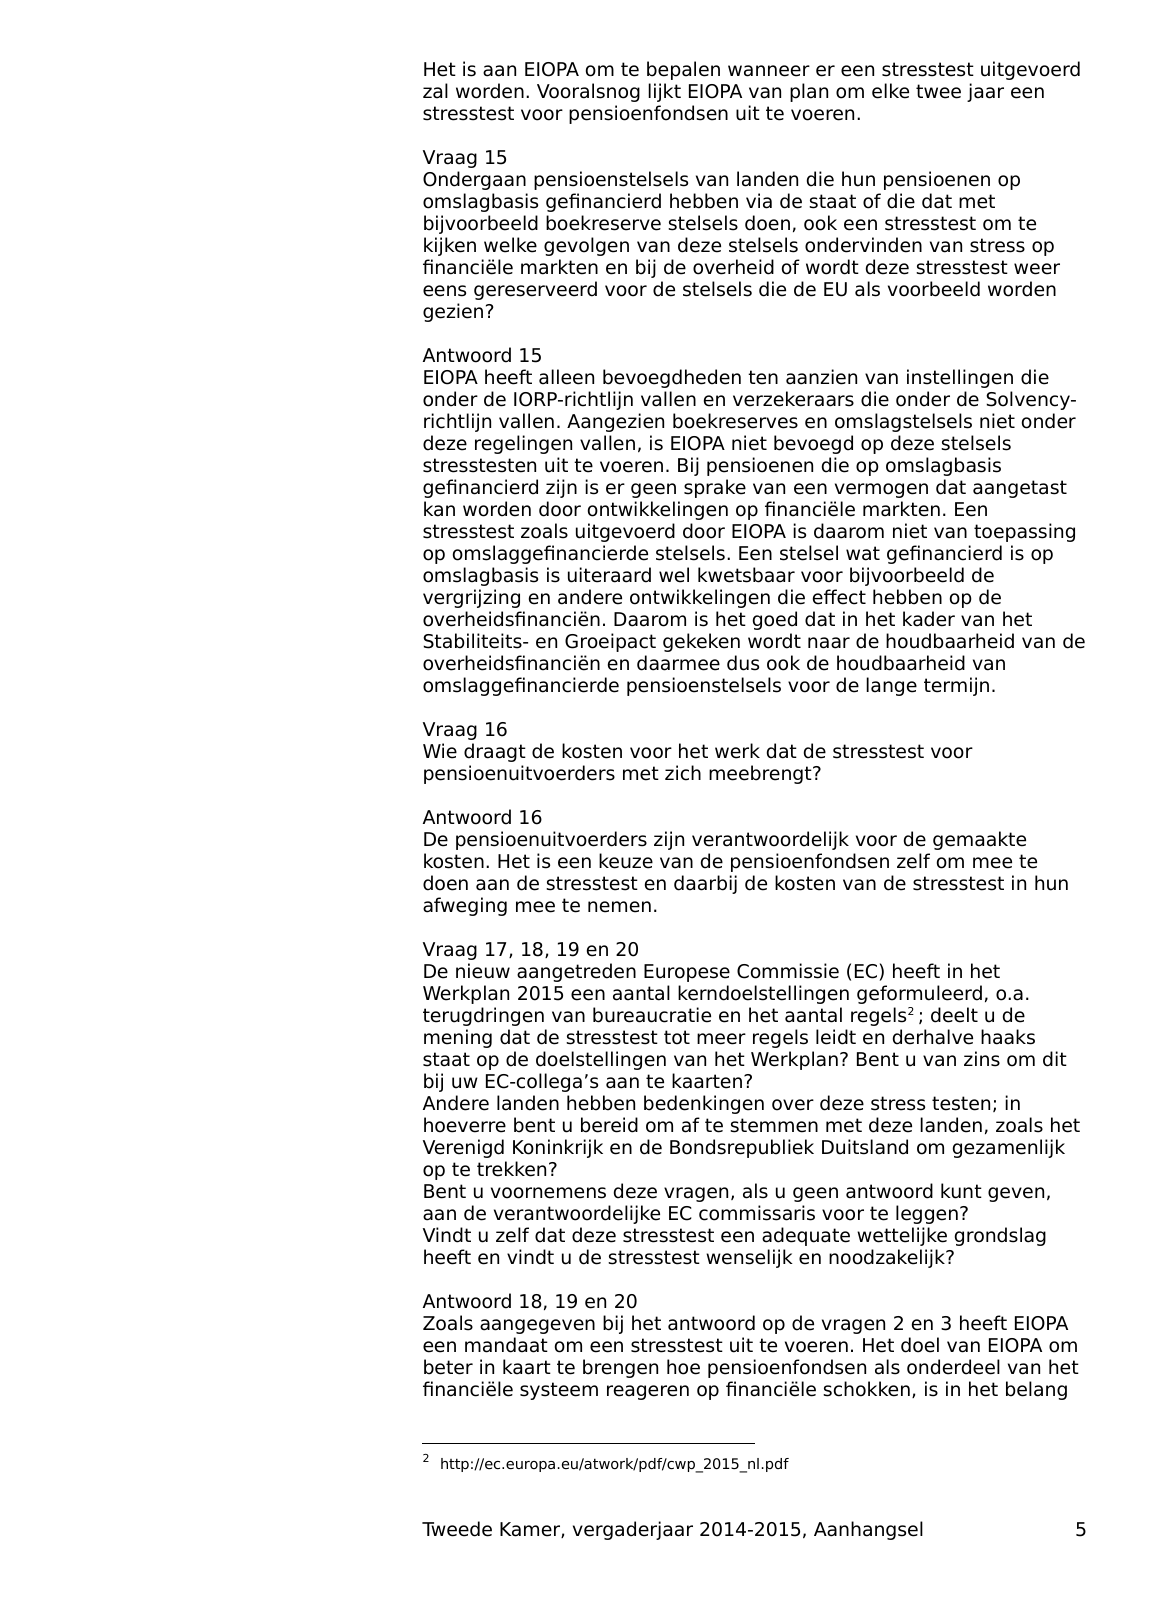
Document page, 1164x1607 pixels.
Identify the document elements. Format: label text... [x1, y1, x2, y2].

text De pensioenuitvoerders zijn verantwoordelijk voor de gemaakte kosten. Het is een keuze van de pensioenfondsen zelf om mee te doen aan de stresstest en daarbij de kosten van de stresstest in hun afweging mee te nemen. [422, 829, 1087, 917]
text Antwoord 18, 19 en 20 [422, 1291, 1087, 1313]
text Bent u voornemens deze vragen, als u geen antwoord kunt geven, aan de verantwoordelijke EC commissaris voor te leggen? [422, 1181, 1087, 1225]
text Andere landen hebben bedenkingen over deze stress testen; in hoeverre bent u bereid om af te stemmen met deze landen, zoals het Verenigd Koninkrijk en de Bondsrepubliek Duitsland om gezamenlijk op te trekken? [422, 1093, 1087, 1181]
text EIOPA heeft alleen bevoegdheden ten aanzien van instellingen die onder de IORP-richtlijn vallen en verzekeraars die onder de Solvency-richtlijn vallen. Aangezien boekreserves en omslagstelsels niet onder deze regelingen vallen, is EIOPA niet bevoegd op deze stelsels stresstesten uit te voeren. Bij pensioenen die op omslagbasis gefinancierd zijn is er geen sprake van een vermogen dat aangetast kan worden door ontwikkelingen op financiële markten. Een stresstest zoals uitgevoerd door EIOPA is daarom niet van toepassing op omslaggefinancierde stelsels. Een stelsel wat gefinancierd is op omslagbasis is uiteraard wel kwetsbaar voor bijvoorbeeld de vergrijzing en andere ontwikkelingen die effect hebben op de overheidsfinanciën. Daarom is het goed dat in het kader van het Stabiliteits- en Groeipact gekeken wordt naar de houdbaarheid van de overheidsfinanciën en daarmee dus ook de houdbaarheid van omslaggefinancierde pensioenstelsels voor de lange termijn. [422, 367, 1087, 697]
text Wie draagt de kosten voor het werk dat de stresstest voor pensioenuitvoerders met zich meebrengt? [422, 741, 1087, 785]
text De nieuw aangetreden Europese Commissie (EC) heeft in het Werkplan 2015 een aantal kerndoelstellingen geformuleerd, o.a. terugdringen van bureaucratie en het aantal regels; deelt u de mening dat de stresstest tot meer regels leidt en derhalve haaks staat op de doelstellingen van het Werkplan? Bent u van zins om dit bij uw EC-collega’s aan te kaarten? [422, 961, 1087, 1093]
text Vraag 17, 18, 19 en 20 [422, 939, 1087, 961]
text Zoals aangegeven bij het antwoord op de vragen 2 en 3 heeft EIOPA een mandaat om een stresstest uit te voeren. Het doel van EIOPA om beter in kaart te brengen hoe pensioenfondsen als onderdeel van het financiële systeem reageren op financiële schokken, is in het belang [422, 1313, 1087, 1401]
text Vraag 15 [422, 147, 1087, 169]
text http://ec.europa.eu/atwork/pdf/cwp_2015_nl.pdf [422, 1452, 1087, 1474]
text Vindt u zelf dat deze stresstest een adequate wettelijke grondslag heeft en vindt u de stresstest wenselijk en noodzakelijk? [422, 1225, 1087, 1269]
text Ondergaan pensioenstelsels van landen die hun pensioenen op omslagbasis gefinancierd hebben via de staat of die dat met bijvoorbeeld boekreserve stelsels doen, ook een stresstest om te kijken welke gevolgen van deze stelsels ondervinden van stress op financiële markten en bij de overheid of wordt deze stresstest weer eens gereserveerd voor de stelsels die de EU als voorbeeld worden gezien? [422, 169, 1087, 323]
text Antwoord 16 [422, 807, 1087, 829]
text Antwoord 15 [422, 345, 1087, 367]
text Vraag 16 [422, 719, 1087, 741]
text Het is aan EIOPA om te bepalen wanneer er een stresstest uitgevoerd zal worden. Vooralsnog lijkt EIOPA van plan om elke twee jaar een stresstest voor pensioenfondsen uit te voeren. [422, 59, 1087, 125]
